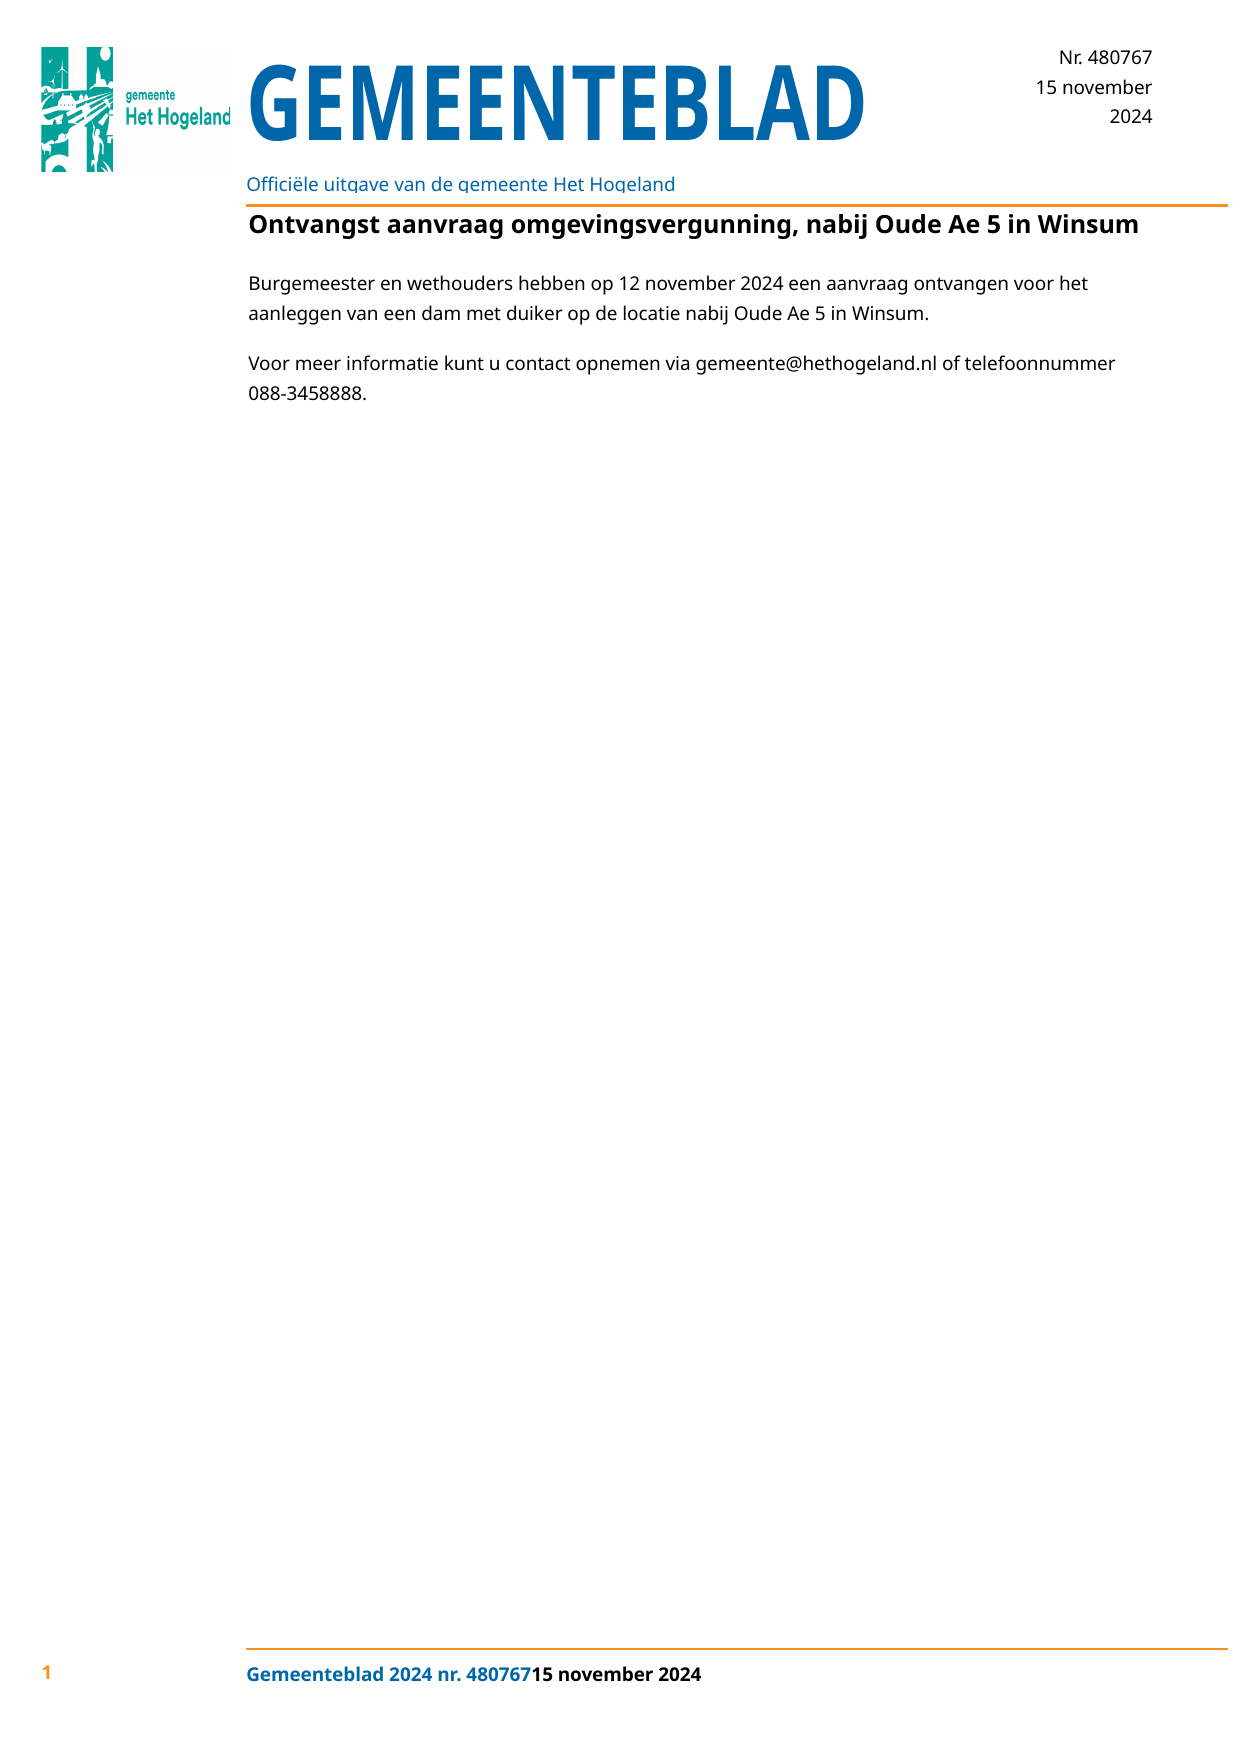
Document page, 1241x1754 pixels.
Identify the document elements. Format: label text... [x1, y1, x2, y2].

text Voor meer informatie kunt u contact opnemen via gemeente@hethogeland.nl of telefoonnummer 088-3458888. [248, 350, 1152, 406]
picture [41, 47, 231, 172]
text Burgemeester en wethouders hebben op 12 november 2024 een aanvraag ontvangen voor het aanleggen van een dam met duiker op de locatie nabij Oude Ae 5 in Winsum. [248, 270, 1152, 326]
text Ontvangst aanvraag omgevingsvergunning, nabij Oude Ae 5 in Winsum [248, 207, 1152, 241]
